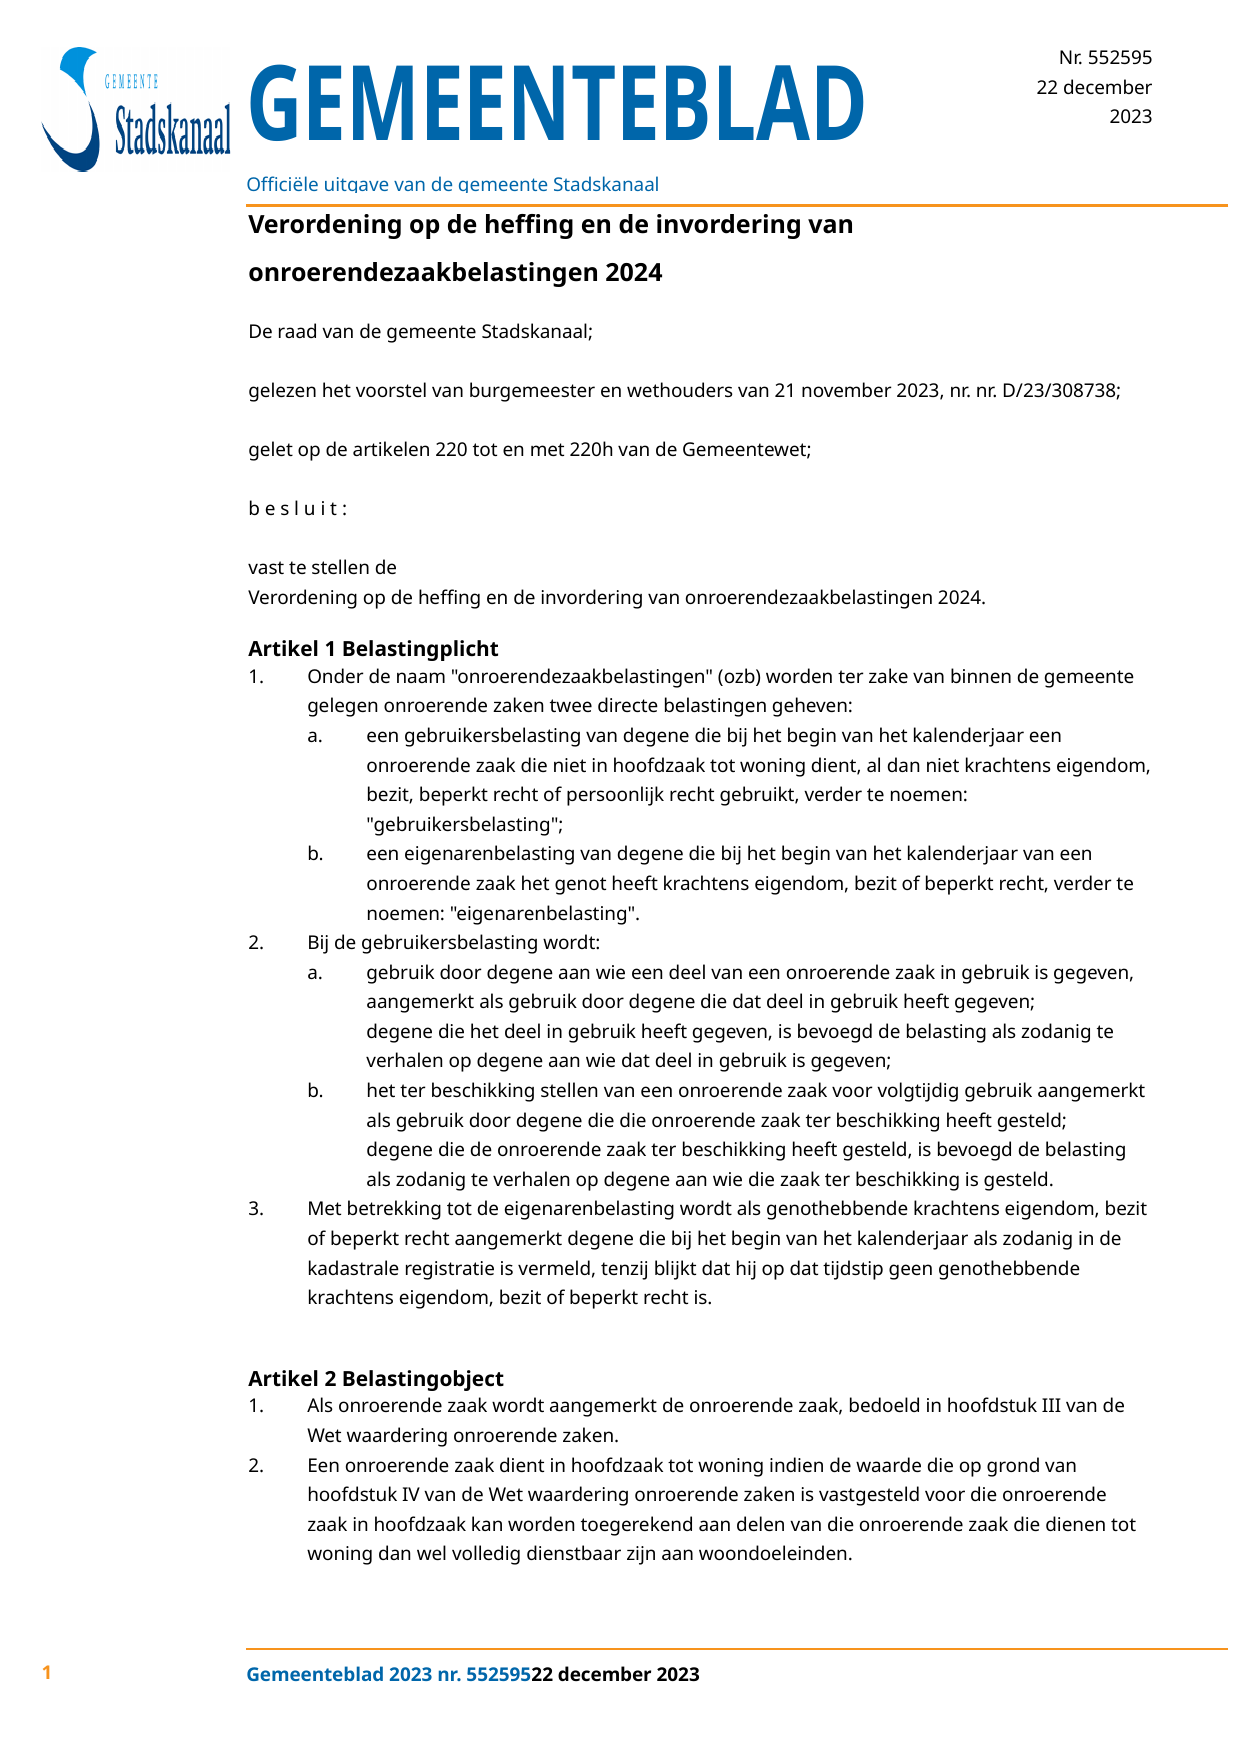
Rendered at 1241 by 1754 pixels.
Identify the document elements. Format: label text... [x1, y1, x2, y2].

list Als onroerende zaak wordt aangemerkt de onroerende zaak, bedoeld in hoofdstuk III van de Wet waardering onroerende zaken. [248, 1393, 1152, 1448]
list Een onroerende zaak dient in hoofdzaak tot woning indien de waarde die op grond van hoofdstuk IV van de Wet waardering onroerende zaken is vastgesteld voor die onroerende zaak in hoofdzaak kan worden toegerekend aan delen van die onroerende zaak die dienen tot woning dan wel volledig dienstbaar zijn aan woondoeleinden. [248, 1452, 1152, 1566]
text b e s l u i t : [248, 495, 1152, 521]
list Onder de naam "onroerendezaakbelastingen" (ozb) worden ter zake van binnen de gemeente gelegen onroerende zaken twee directe belastingen geheven: [248, 663, 1152, 718]
list een eigenarenbelasting van degene die bij het begin van het kalenderjaar van een onroerende zaak het genot heeft krachtens eigendom, bezit of beperkt recht, verder te noemen: "eigenarenbelasting". [307, 841, 1152, 925]
text Artikel 2 Belastingobject [248, 1364, 1152, 1393]
list het ter beschikking stellen van een onroerende zaak voor volgtijdig gebruik aangemerkt als gebruik door degene die die onroerende zaak ter beschikking heeft gesteld; [307, 1077, 1152, 1132]
text gelet op de artikelen 220 tot en met 220h van de Gemeentewet; [248, 436, 1152, 462]
text De raad van de gemeente Stadskanaal; [248, 318, 1152, 344]
text Verordening op de heffing en de invordering van onroerendezaakbelastingen 2024 [248, 207, 1152, 288]
text vast te stellen de [248, 554, 1152, 580]
text Verordening op de heffing en de invordering van onroerendezaakbelastingen 2024. [248, 584, 1152, 610]
list Met betrekking tot de eigenarenbelasting wordt als genothebbende krachtens eigendom, bezit of beperkt recht aangemerkt degene die bij het begin van het kalenderjaar als zodanig in de kadastrale registratie is vermeld, tenzij blijkt dat hij op dat tijdstip geen genothebbende krachtens eigendom, bezit of beperkt recht is. [248, 1196, 1152, 1310]
list degene die de onroerende zaak ter beschikking heeft gesteld, is bevoegd de belasting als zodanig te verhalen op degene aan wie die zaak ter beschikking is gesteld. [307, 1136, 1152, 1192]
list degene die het deel in gebruik heeft gegeven, is bevoegd de belasting als zodanig te verhalen op degene aan wie dat deel in gebruik is gegeven; [307, 1018, 1152, 1073]
list een gebruikersbelasting van degene die bij het begin van het kalenderjaar een onroerende zaak die niet in hoofdzaak tot woning dient, al dan niet krachtens eigendom, bezit, beperkt recht of persoonlijk recht gebruikt, verder te noemen: "gebruikersbelasting"; [307, 722, 1152, 837]
picture [41, 47, 231, 172]
text gelezen het voorstel van burgemeester en wethouders van 21 november 2023, nr. nr. D/23/308738; [248, 377, 1152, 403]
text Artikel 1 Belastingplicht [248, 634, 1152, 663]
list gebruik door degene aan wie een deel van een onroerende zaak in gebruik is gegeven, aangemerkt als gebruik door degene die dat deel in gebruik heeft gegeven; [307, 959, 1152, 1014]
list Bij de gebruikersbelasting wordt: [248, 929, 1152, 955]
